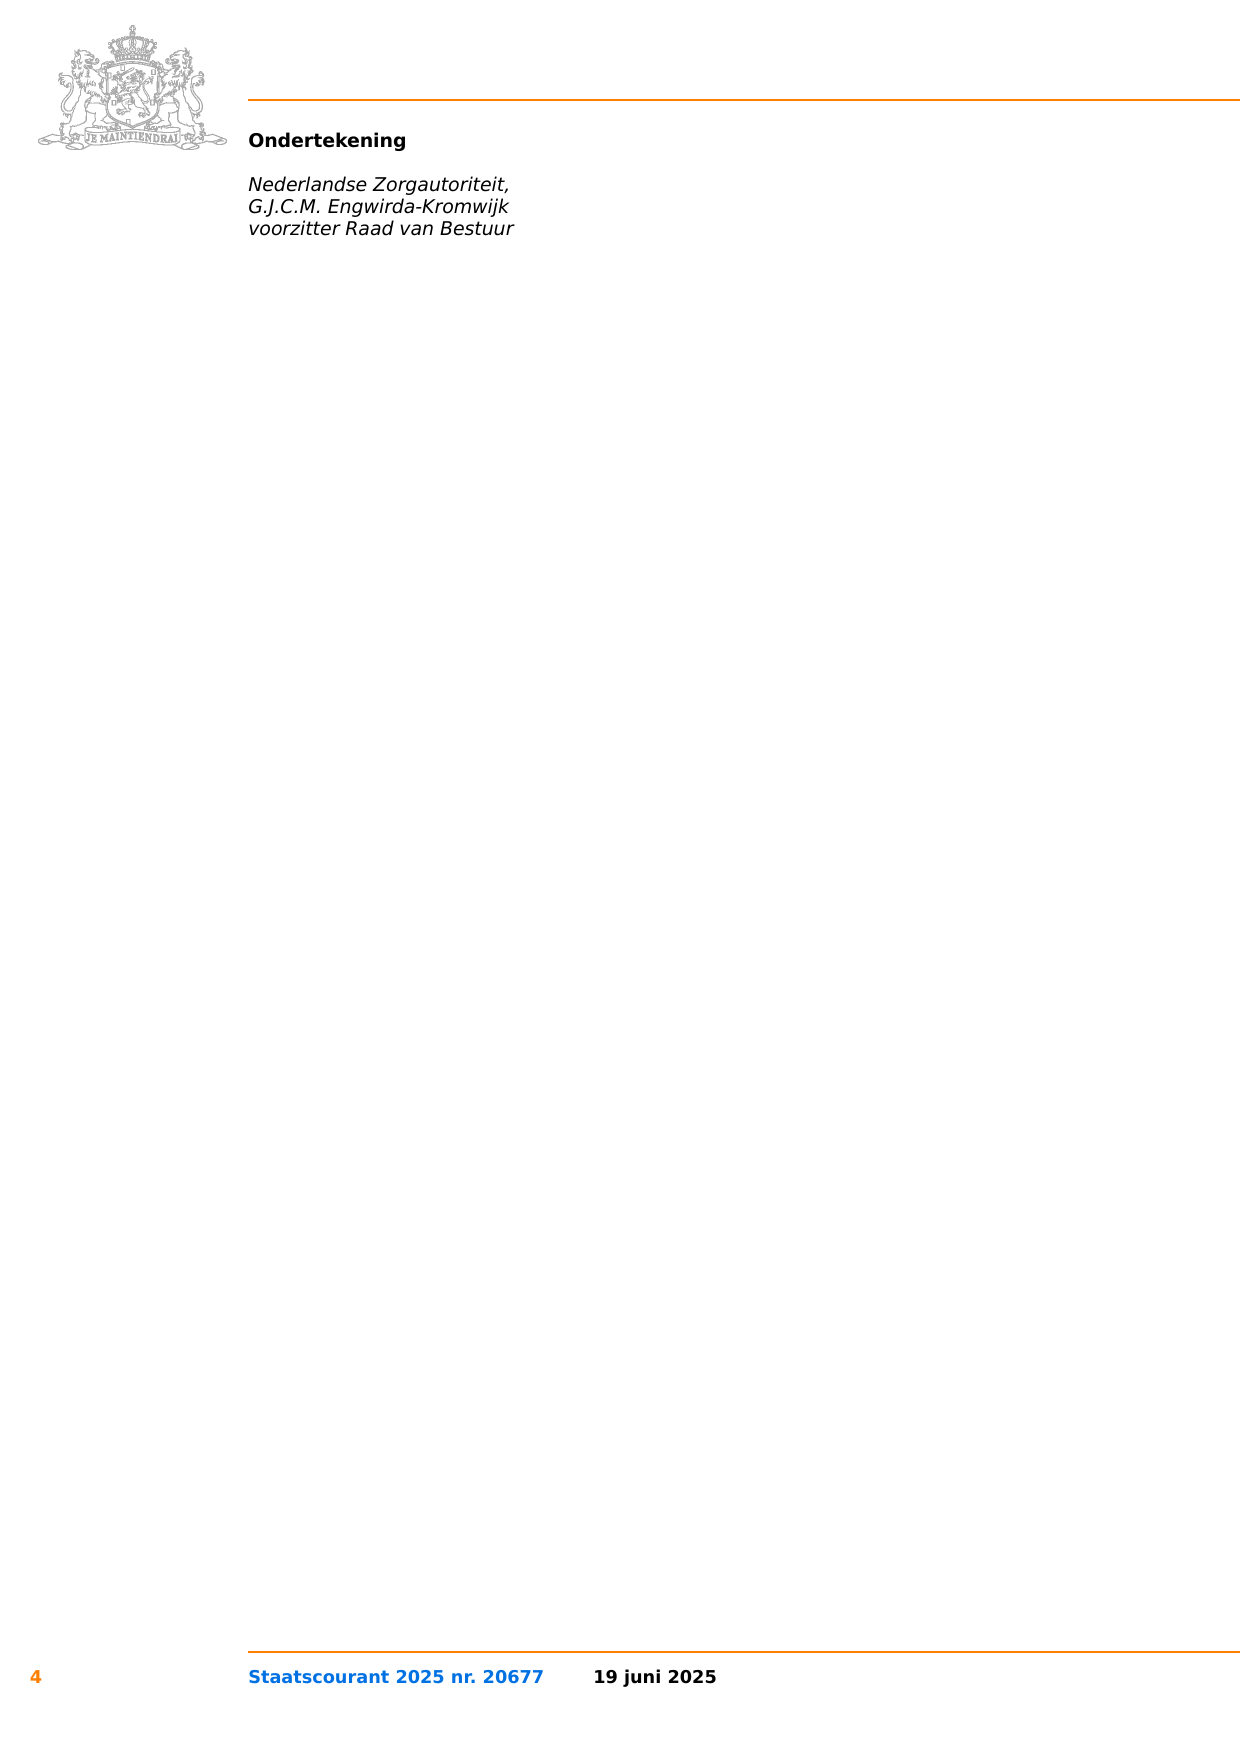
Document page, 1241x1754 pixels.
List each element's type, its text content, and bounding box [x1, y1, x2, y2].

subtitle Ondertekening [248, 130, 1163, 152]
text Nederlandse Zorgautoriteit, G.J.C.M. Engwirda-Kromwijk voorzitter Raad van Bestuur [248, 174, 1163, 240]
picture [38, 25, 227, 150]
